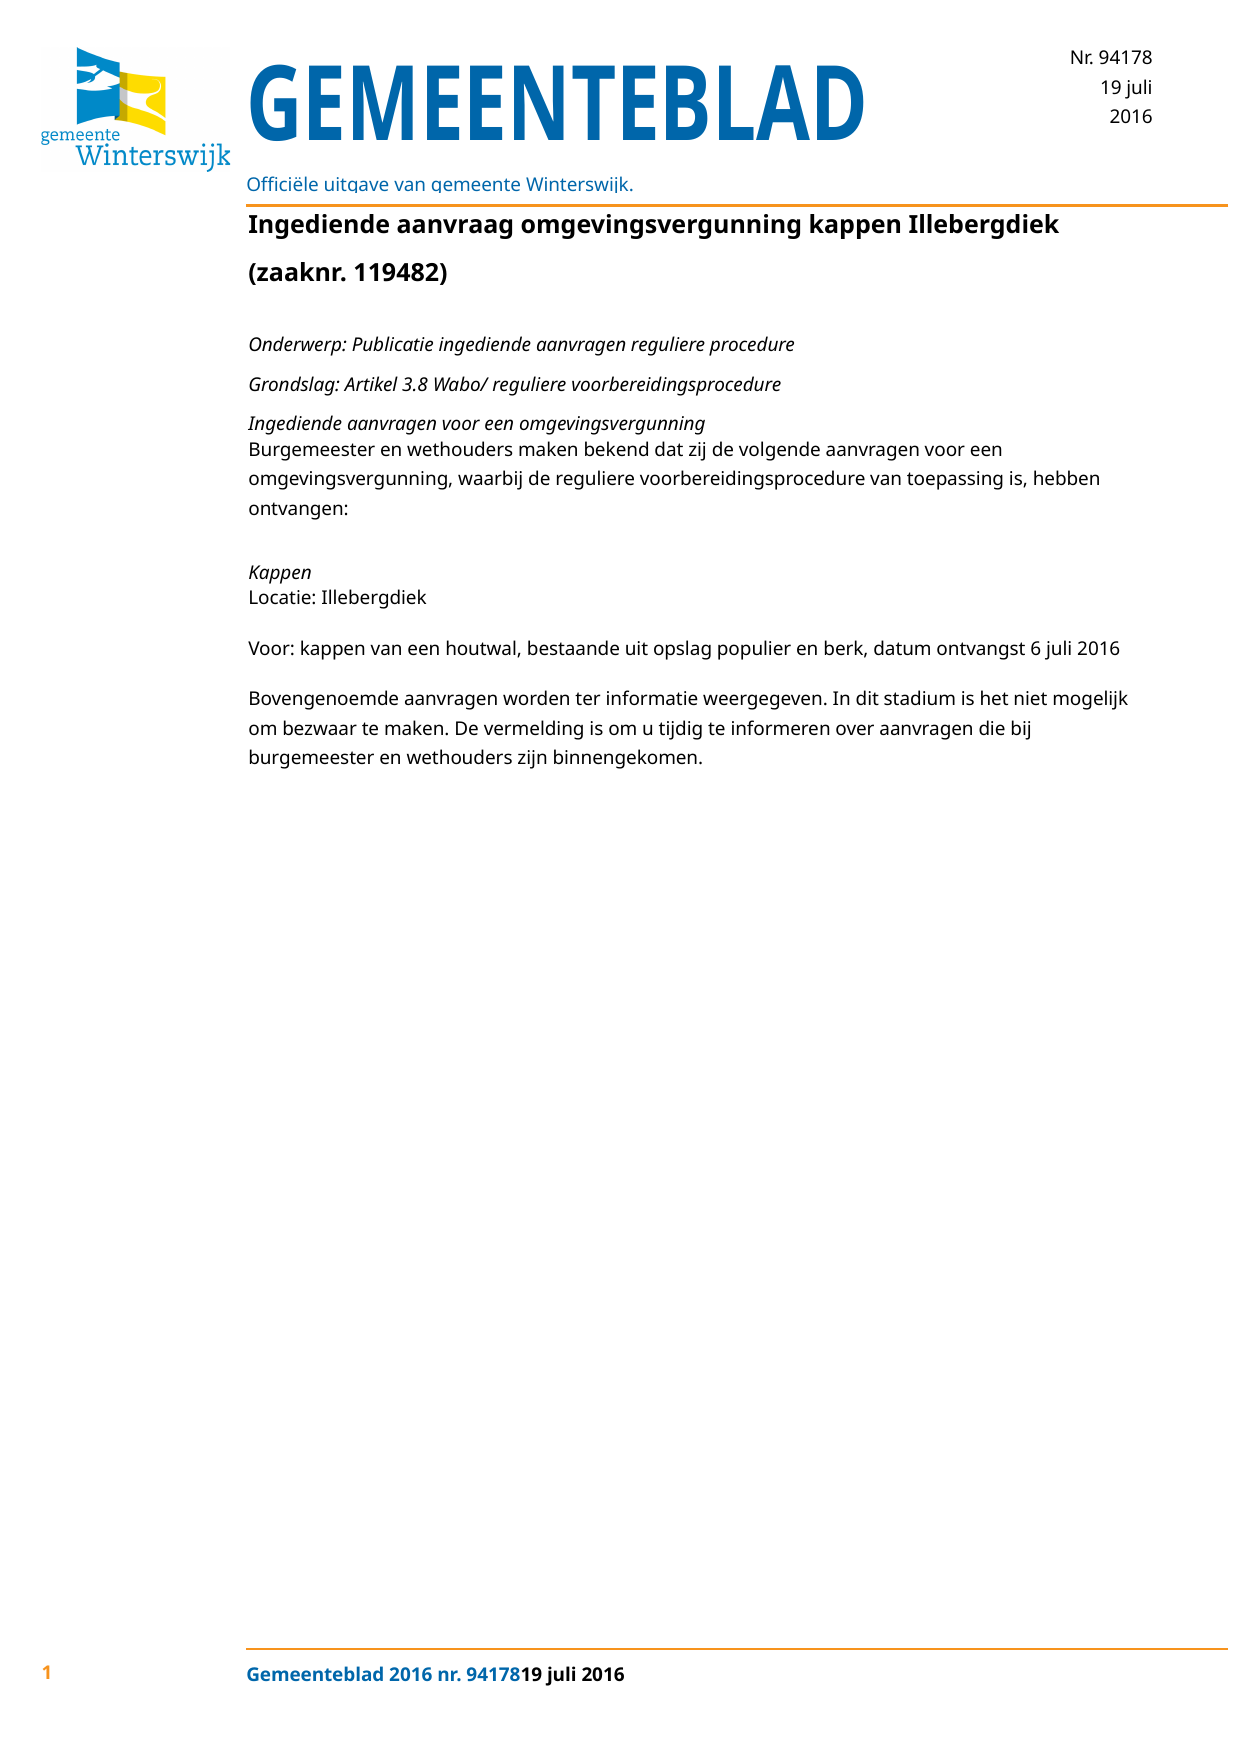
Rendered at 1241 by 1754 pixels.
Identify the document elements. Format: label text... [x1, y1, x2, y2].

text Ingediende aanvraag omgevingsvergunning kappen Illebergdiek (zaaknr. 119482) [248, 207, 1152, 288]
text Ingediende aanvragen voor een omgevingsvergunning [248, 410, 1152, 436]
text Onderwerp: Publicatie ingediende aanvragen reguliere procedure [248, 331, 1152, 357]
text Grondslag: Artikel 3.8 Wabo/ reguliere voorbereidingsprocedure [248, 371, 1152, 396]
text Voor: kappen van een houtwal, bestaande uit opslag populier en berk, datum ontvangst 6 juli 2016 [248, 635, 1152, 661]
text Locatie: Illebergdiek [248, 584, 1152, 610]
text Bovengenoemde aanvragen worden ter informatie weergegeven. In dit stadium is het niet mogelijk om bezwaar te maken. De vermelding is om u tijdig te informeren over aanvragen die bij burgemeester en wethouders zijn binnengekomen. [248, 685, 1152, 770]
text Burgemeester en wethouders maken bekend dat zij de volgende aanvragen voor een omgevingsvergunning, waarbij de reguliere voorbereidingsprocedure van toepassing is, hebben ontvangen: [248, 436, 1152, 521]
picture [41, 47, 231, 172]
picture [225, 153, 231, 162]
text Kappen [248, 559, 1152, 584]
